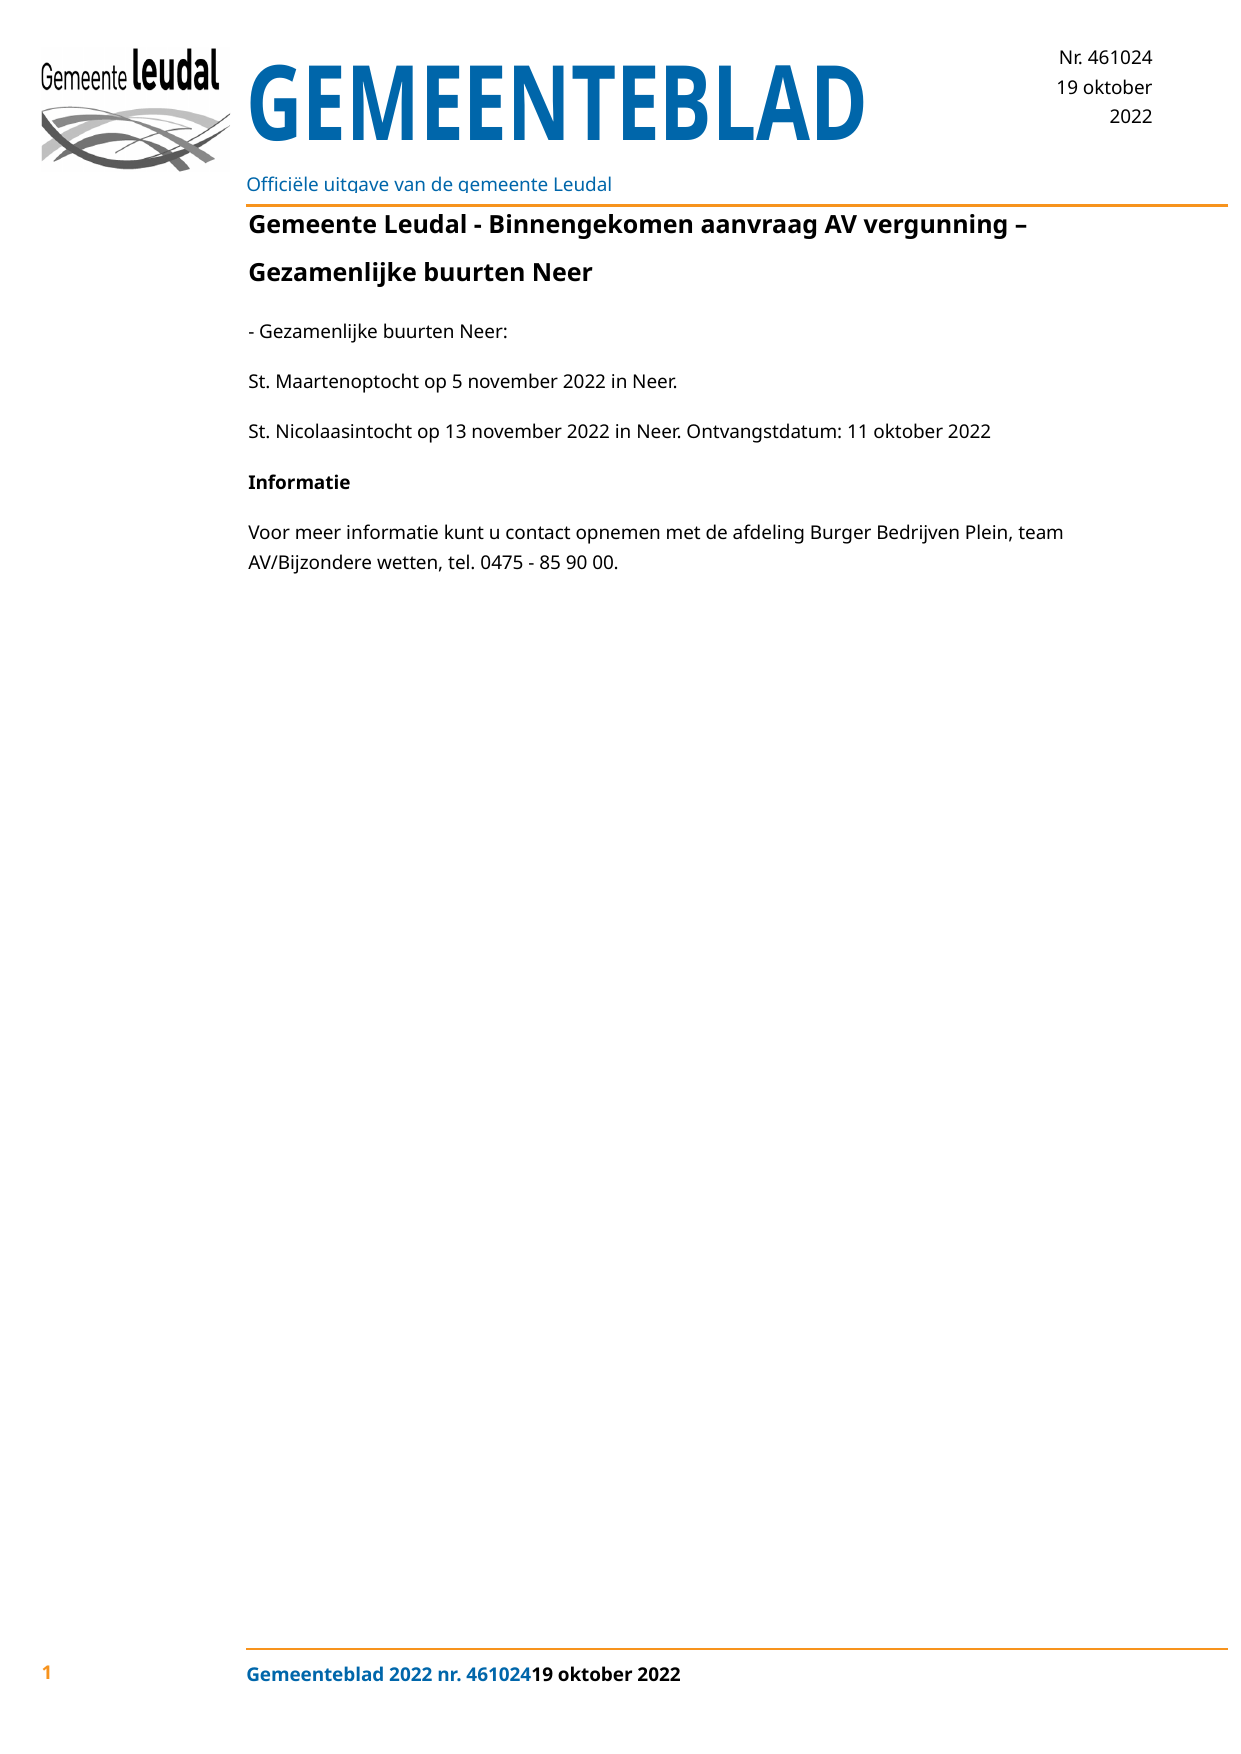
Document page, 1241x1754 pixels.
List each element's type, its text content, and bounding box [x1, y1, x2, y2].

text St. Nicolaasintocht op 13 november 2022 in Neer. Ontvangstdatum: 11 oktober 2022 [248, 419, 1152, 444]
text St. Maartenoptocht op 5 november 2022 in Neer. [248, 368, 1152, 394]
text Gemeente Leudal - Binnengekomen aanvraag AV vergunning – Gezamenlijke buurten Neer [248, 207, 1152, 288]
text - Gezamenlijke buurten Neer: [248, 318, 1152, 344]
text Voor meer informatie kunt u contact opnemen met de afdeling Burger Bedrijven Plein, team AV/Bijzondere wetten, tel. 0475 - 85 90 00. [248, 519, 1152, 575]
picture [41, 47, 231, 172]
text Informatie [248, 469, 1152, 495]
